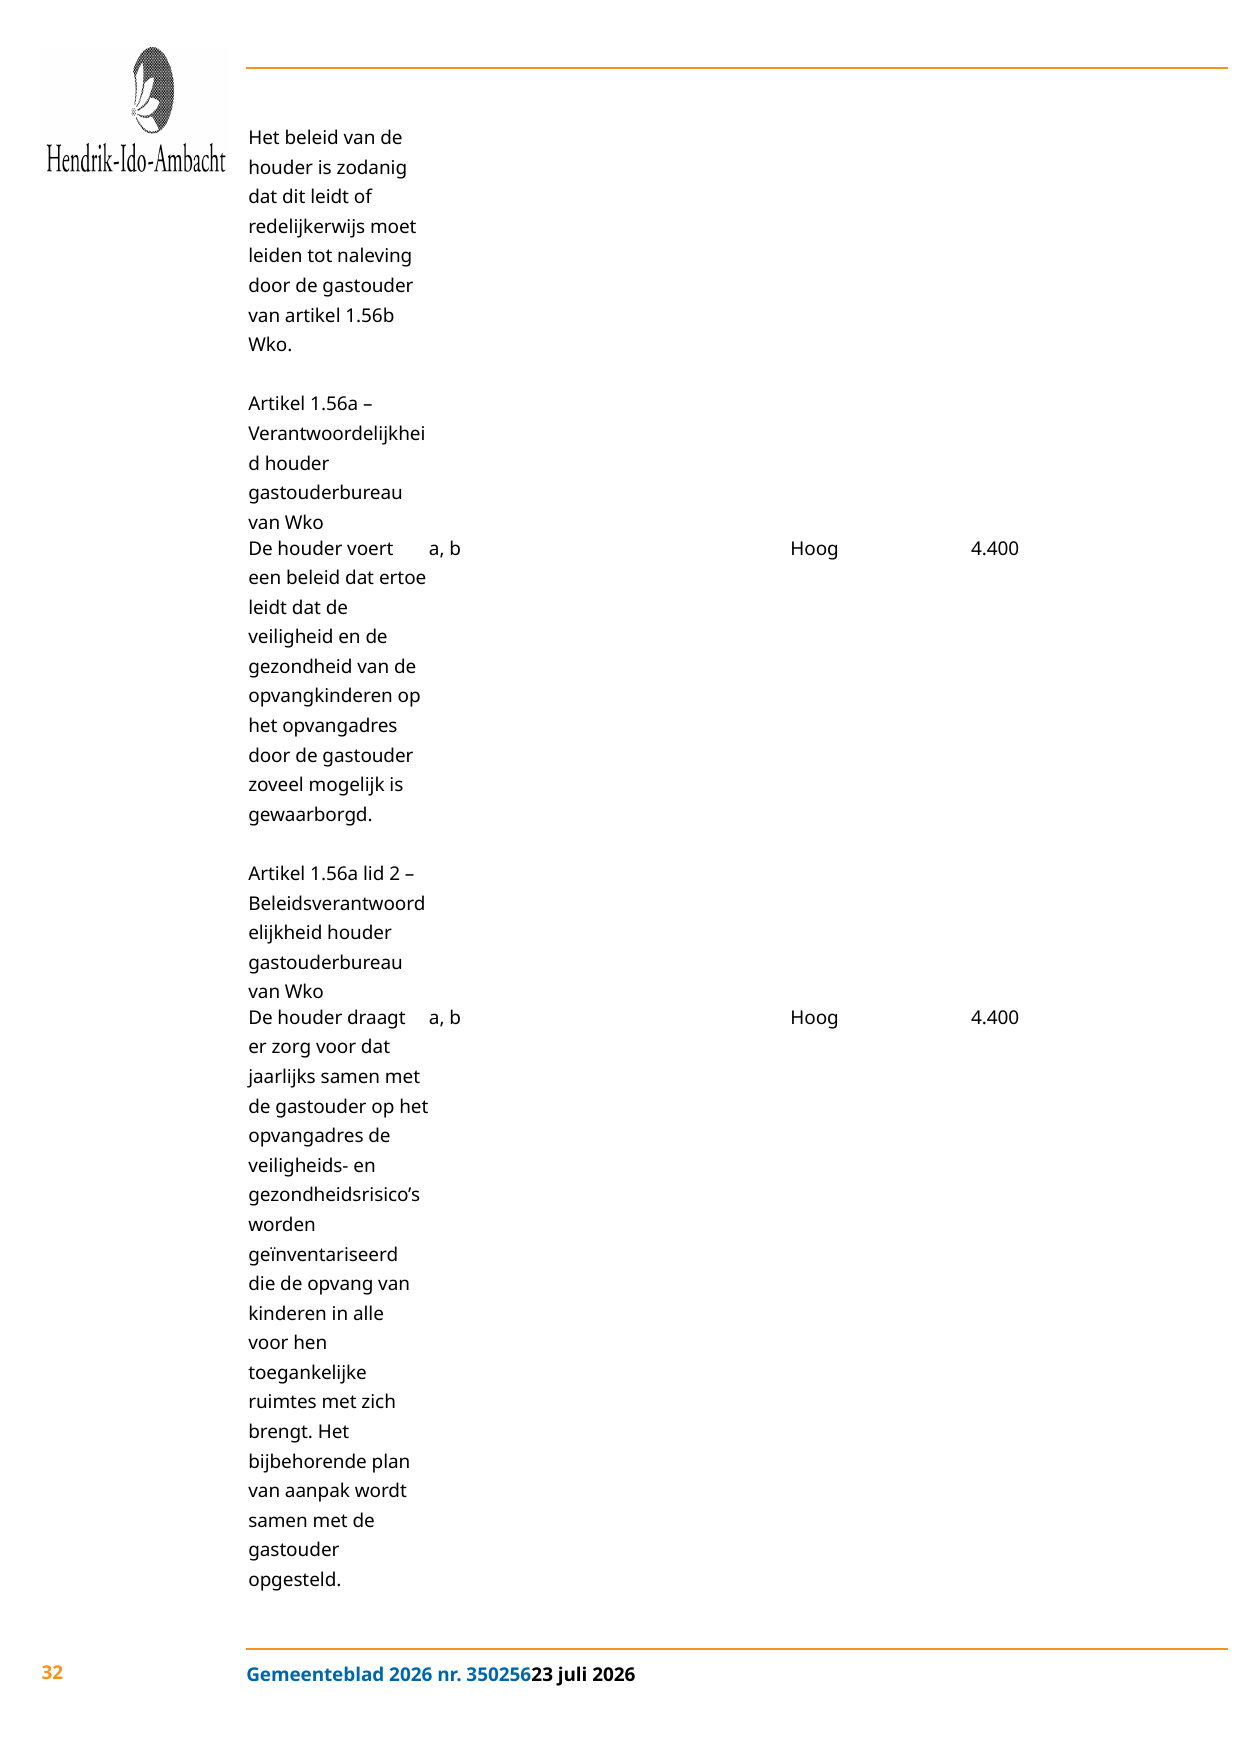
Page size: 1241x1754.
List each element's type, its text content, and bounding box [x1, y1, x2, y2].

table_cell Het beleid van de houder is zodanig dat dit leidt of redelijkerwijs moet leiden tot naleving door de gastouder van artikel 1.56b Wko. Artikel 1.56a – Verantwoordelijkheid houder gastouderbureau van Wko [248, 95, 429, 535]
table_cell a, b [429, 1004, 790, 1592]
table_cell 4.400 [971, 1004, 1152, 1592]
table_cell [429, 95, 790, 535]
table_cell Hoog [790, 1004, 971, 1592]
table_cell [790, 95, 971, 535]
table_cell [971, 95, 1152, 535]
table_cell a, b [429, 535, 790, 1004]
table_cell Hoog [790, 535, 971, 1004]
table_cell De houder draagt er zorg voor dat jaarlijks samen met de gastouder op het opvangadres de veiligheids- en gezondheidsrisico’s worden geïnventariseerd die de opvang van kinderen in alle voor hen toegankelijke ruimtes met zich brengt. Het bijbehorende plan van aanpak wordt samen met de gastouder opgesteld. [248, 1004, 429, 1592]
table_cell De houder voert een beleid dat ertoe leidt dat de veiligheid en de gezondheid van de opvangkinderen op het opvangadres door de gastouder zoveel mogelijk is gewaarborgd. Artikel 1.56a lid 2 – Beleidsverantwoordelijkheid houder gastouderbureau van Wko [248, 535, 429, 1004]
picture [41, 47, 231, 172]
table_cell 4.400 [971, 535, 1152, 1004]
